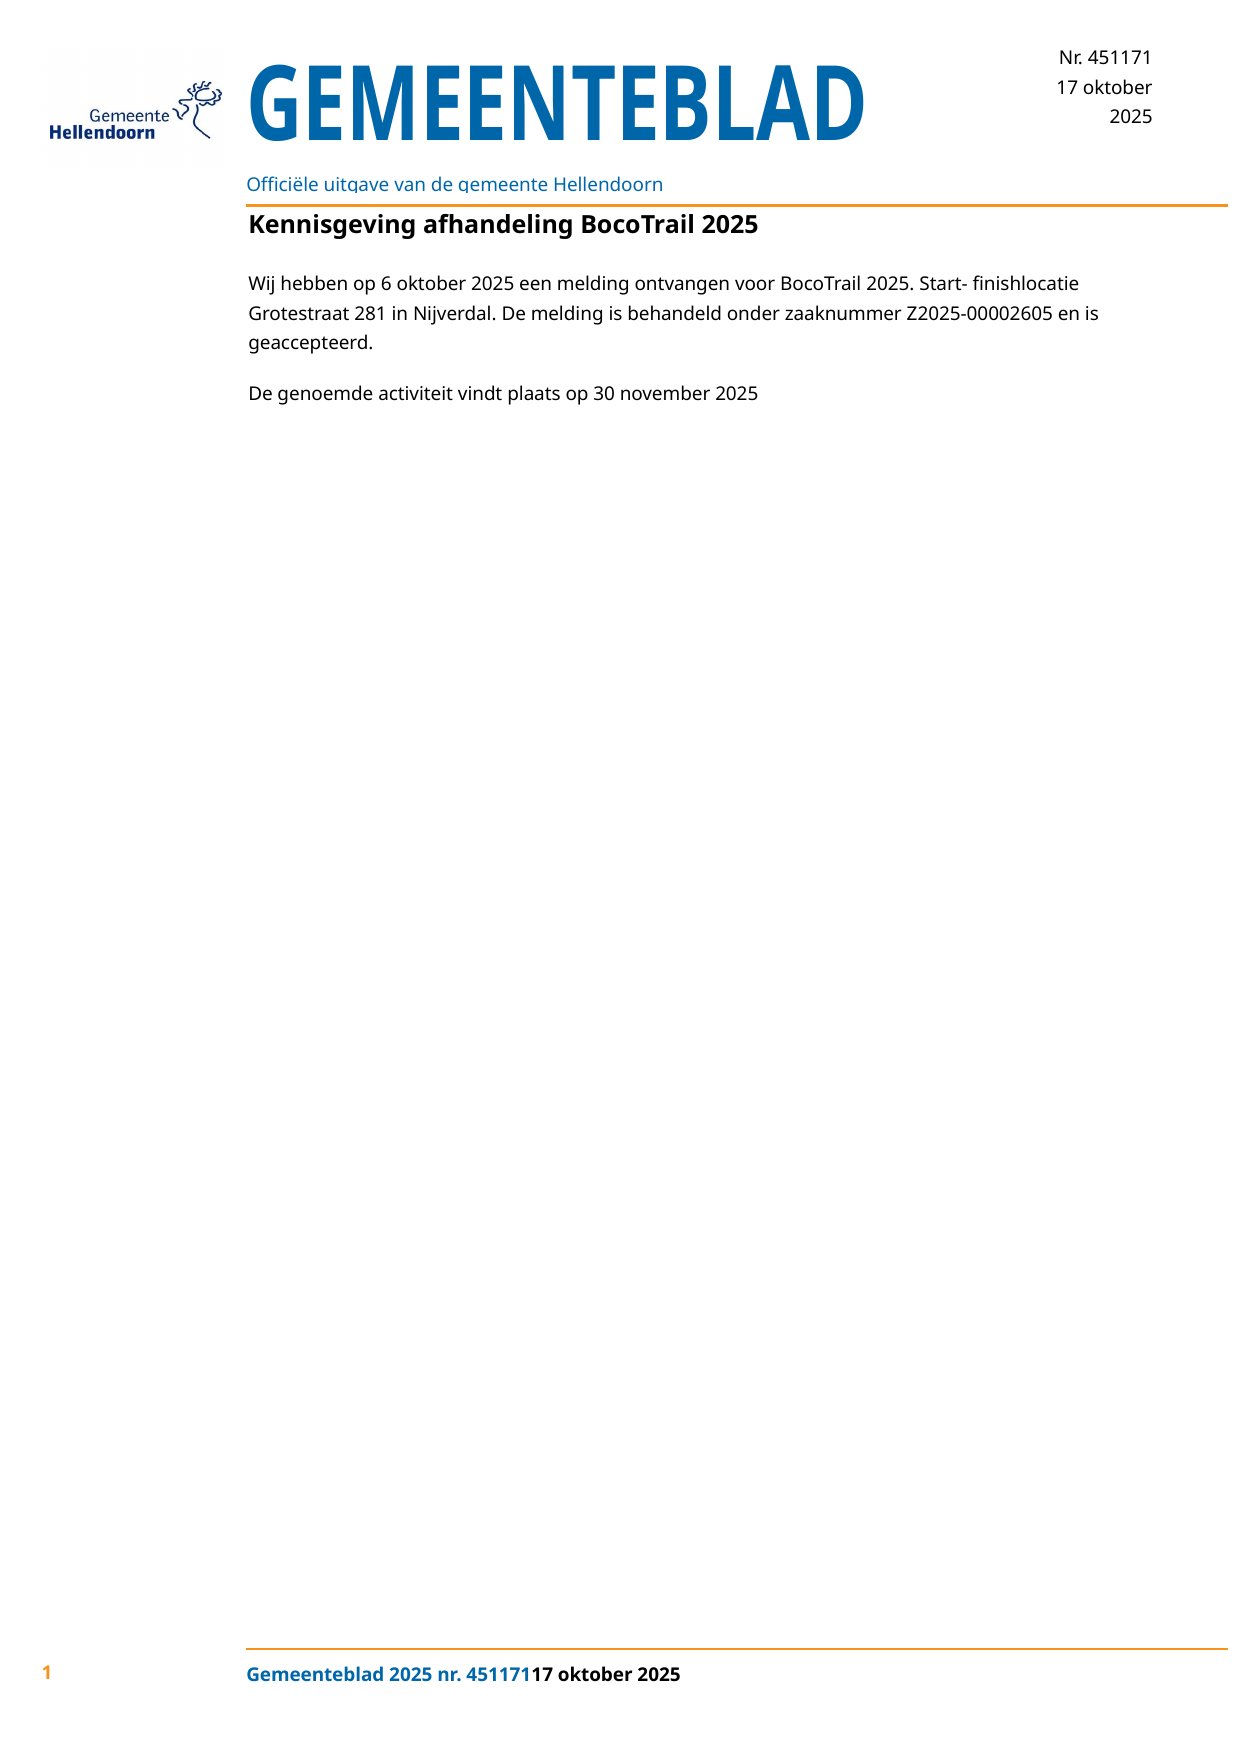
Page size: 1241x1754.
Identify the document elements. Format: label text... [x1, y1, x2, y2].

text Wij hebben op 6 oktober 2025 een melding ontvangen voor BocoTrail 2025. Start- finishlocatie Grotestraat 281 in Nijverdal. De melding is behandeld onder zaaknummer Z2025-00002605 en is geaccepteerd. [248, 270, 1152, 355]
text Kennisgeving afhandeling BocoTrail 2025 [248, 207, 1152, 241]
text De genoemde activiteit vindt plaats op 30 november 2025 [248, 380, 1152, 406]
picture [41, 47, 231, 172]
